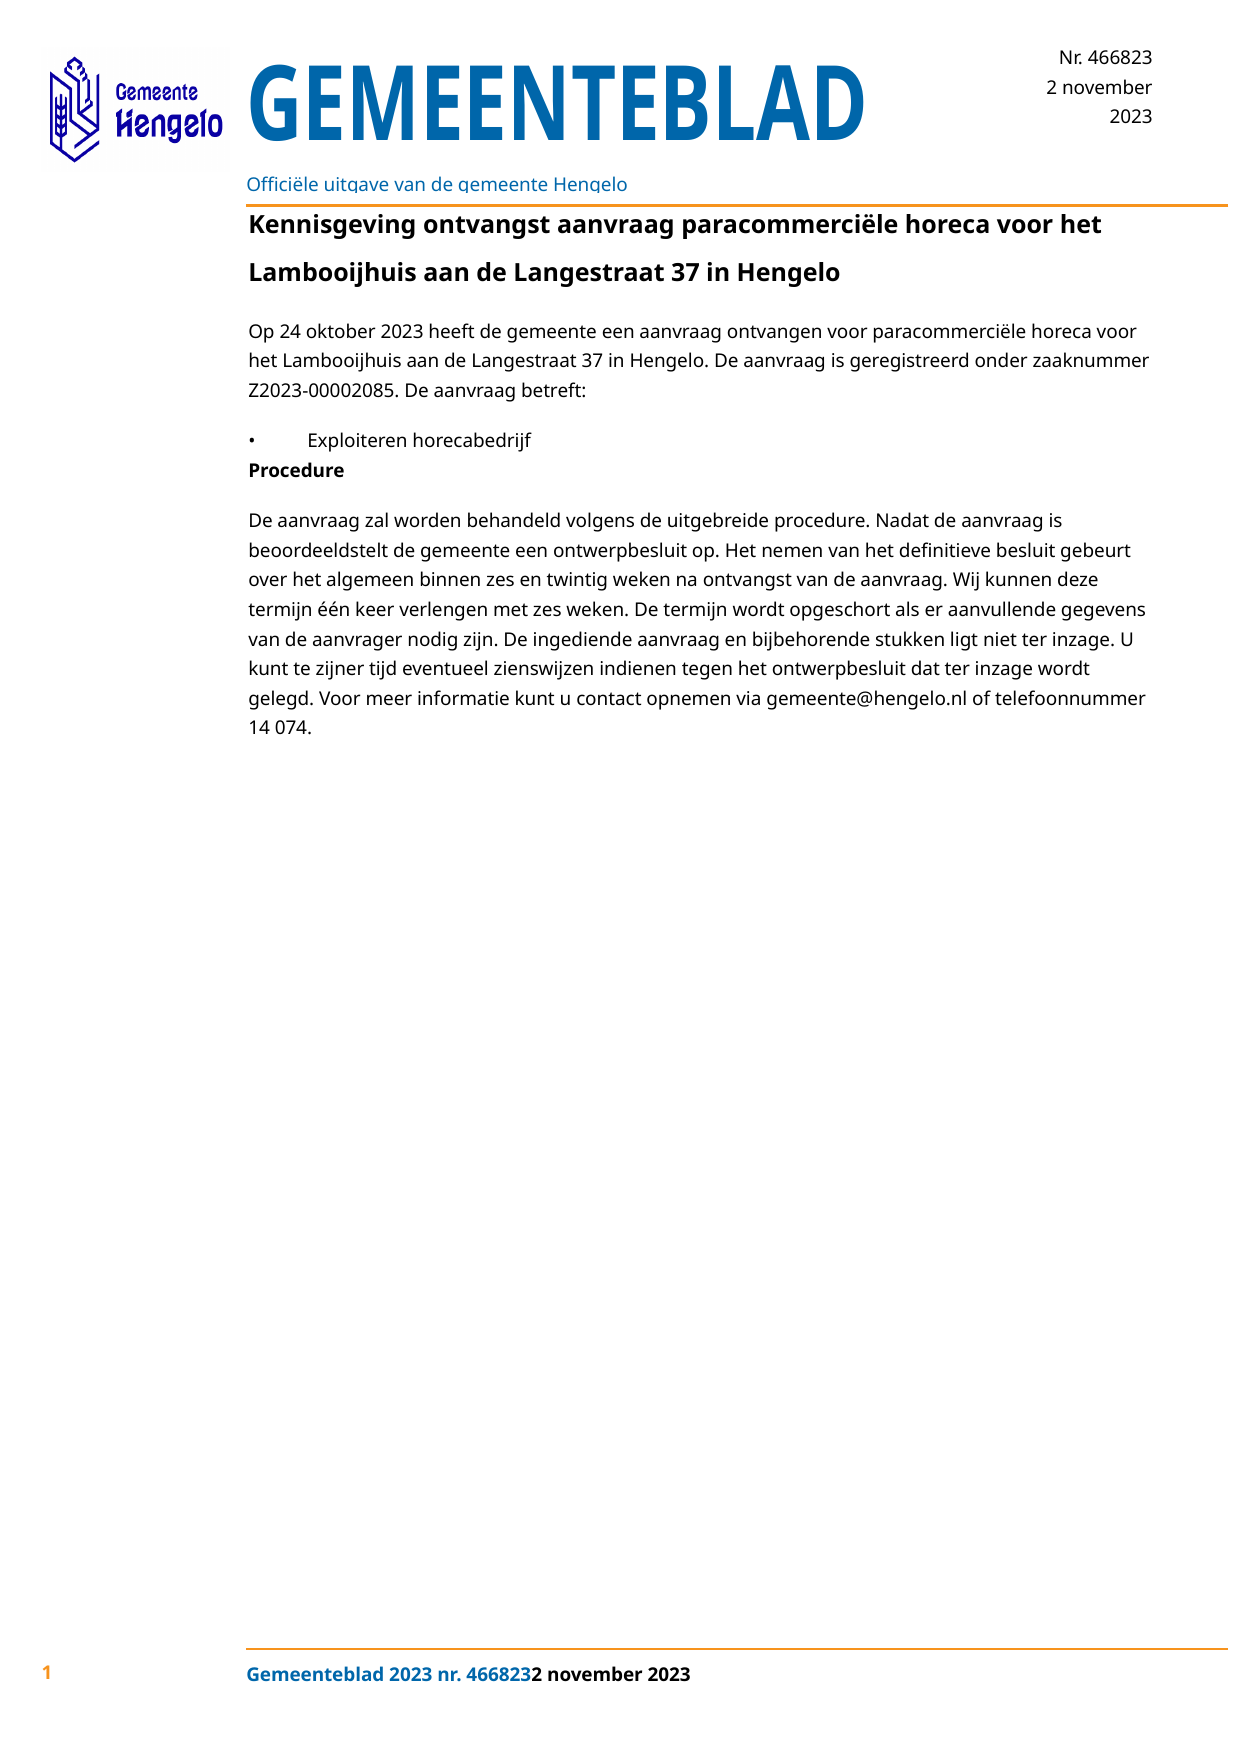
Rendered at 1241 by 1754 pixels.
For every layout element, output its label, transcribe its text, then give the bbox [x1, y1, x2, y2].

text Procedure [248, 457, 1152, 483]
text Kennisgeving ontvangst aanvraag paracommerciële horeca voor het Lambooijhuis aan de Langestraat 37 in Hengelo [248, 207, 1152, 288]
picture [41, 47, 231, 172]
text Op 24 oktober 2023 heeft de gemeente een aanvraag ontvangen voor paracommerciële horeca voor het Lambooijhuis aan de Langestraat 37 in Hengelo. De aanvraag is geregistreerd onder zaaknummer Z2023-00002085. De aanvraag betreft: [248, 318, 1152, 403]
text De aanvraag zal worden behandeld volgens de uitgebreide procedure. Nadat de aanvraag is beoordeeldstelt de gemeente een ontwerpbesluit op. Het nemen van het definitieve besluit gebeurt over het algemeen binnen zes en twintig weken na ontvangst van de aanvraag. Wij kunnen deze termijn één keer verlengen met zes weken. De termijn wordt opgeschort als er aanvullende gegevens van de aanvrager nodig zijn. De ingediende aanvraag en bijbehorende stukken ligt niet ter inzage. U kunt te zijner tijd eventueel zienswijzen indienen tegen het ontwerpbesluit dat ter inzage wordt gelegd. Voor meer informatie kunt u contact opnemen via gemeente@hengelo.nl of telefoonnummer 14 074. [248, 507, 1152, 740]
list Exploiteren horecabedrijf [248, 427, 1152, 453]
